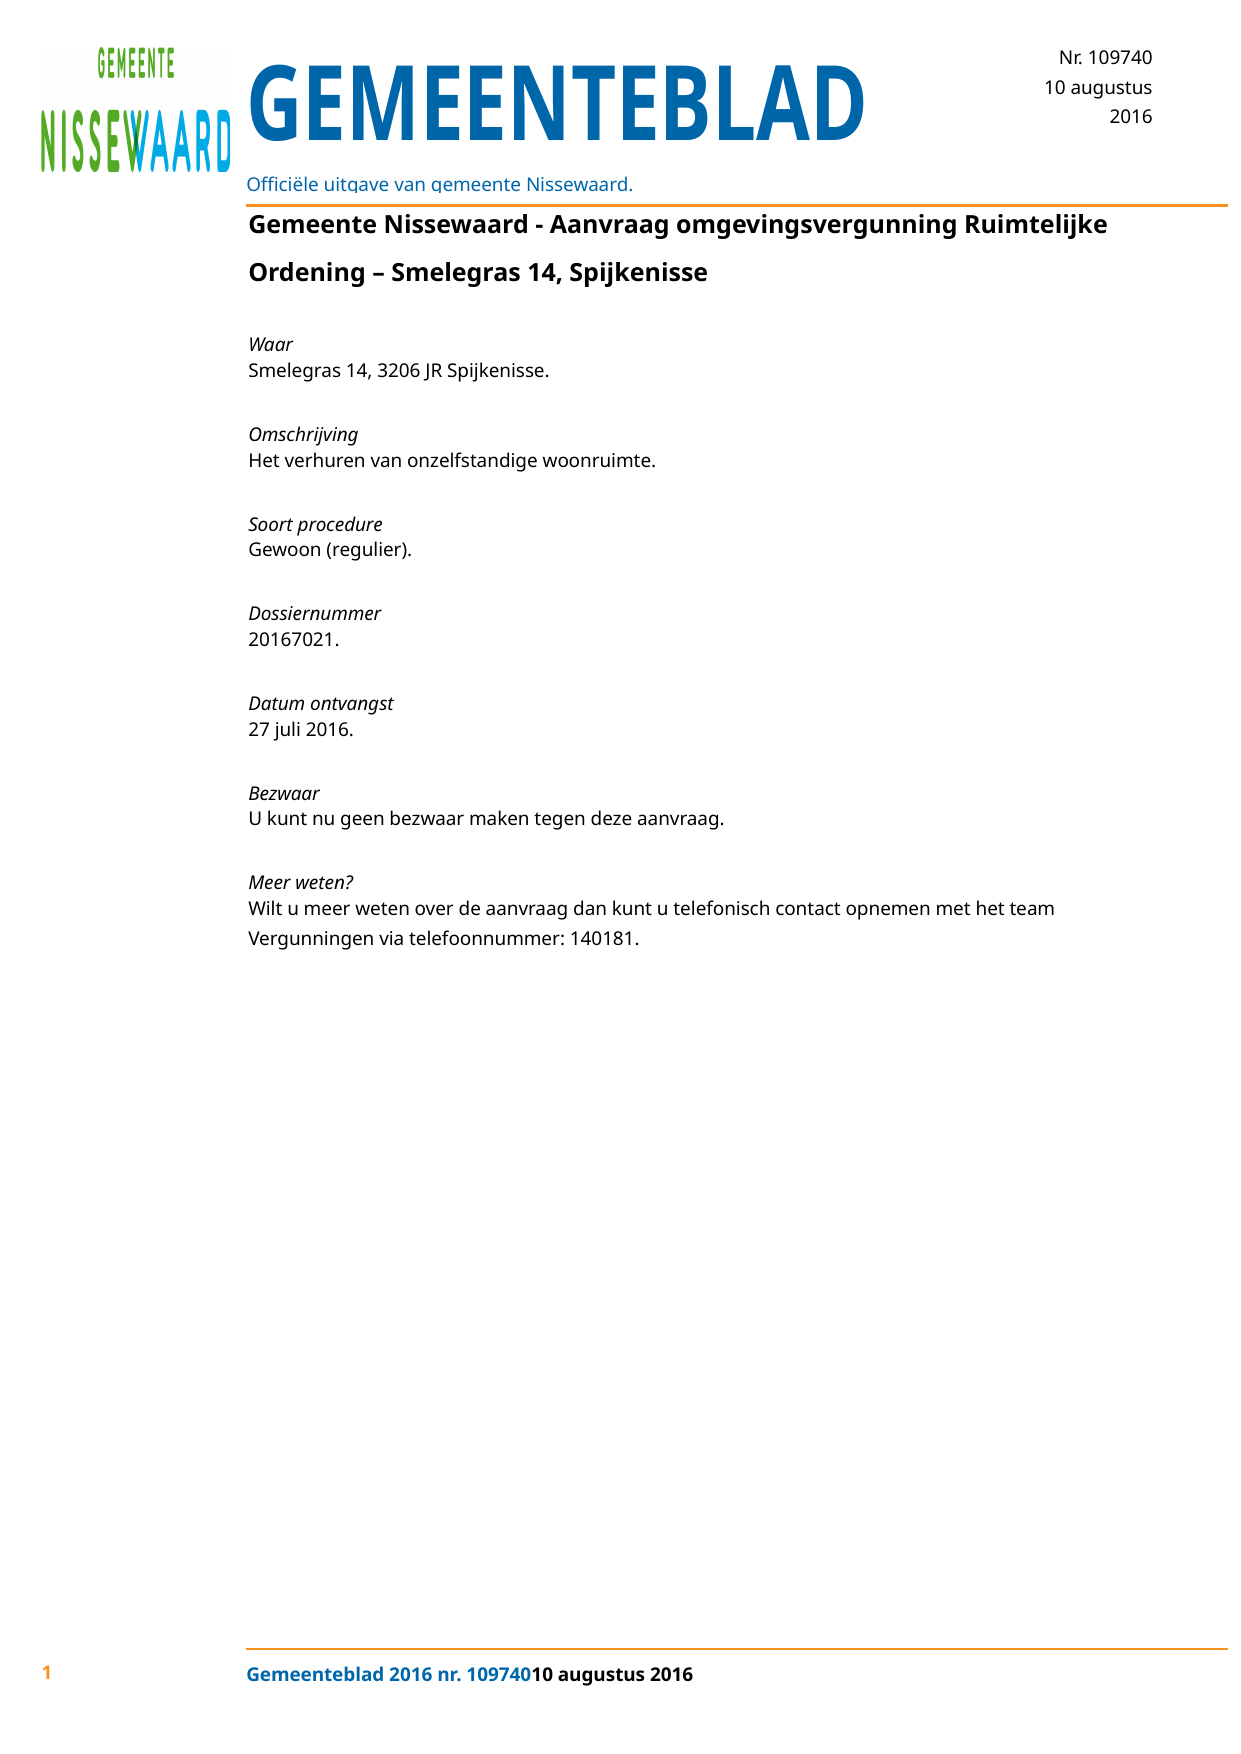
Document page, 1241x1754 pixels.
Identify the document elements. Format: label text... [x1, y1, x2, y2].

text Waar [248, 331, 1152, 357]
text Gewoon (regulier). [248, 537, 1152, 562]
text Soort procedure [248, 511, 1152, 537]
text Gemeente Nissewaard - Aanvraag omgevingsvergunning Ruimtelijke Ordening – Smelegras 14, Spijkenisse [248, 207, 1152, 288]
text Wilt u meer weten over de aanvraag dan kunt u telefonisch contact opnemen met het team Vergunningen via telefoonnummer: 140181. [248, 895, 1152, 951]
text Dossiernummer [248, 601, 1152, 626]
text Meer weten? [248, 869, 1152, 895]
text Datum ontvangst [248, 690, 1152, 716]
text Smelegras 14, 3206 JR Spijkenisse. [248, 357, 1152, 383]
picture [176, 157, 187, 172]
picture [222, 122, 227, 160]
picture [154, 157, 165, 172]
text U kunt nu geen bezwaar maken tegen deze aanvraag. [248, 806, 1152, 831]
picture [200, 151, 206, 172]
picture [41, 47, 231, 172]
text Omschrijving [248, 421, 1152, 447]
picture [201, 122, 206, 138]
text 27 juli 2016. [248, 716, 1152, 742]
text Bezwaar [248, 780, 1152, 806]
text 20167021. [248, 626, 1152, 652]
text Het verhuren van onzelfstandige woonruimte. [248, 447, 1152, 473]
